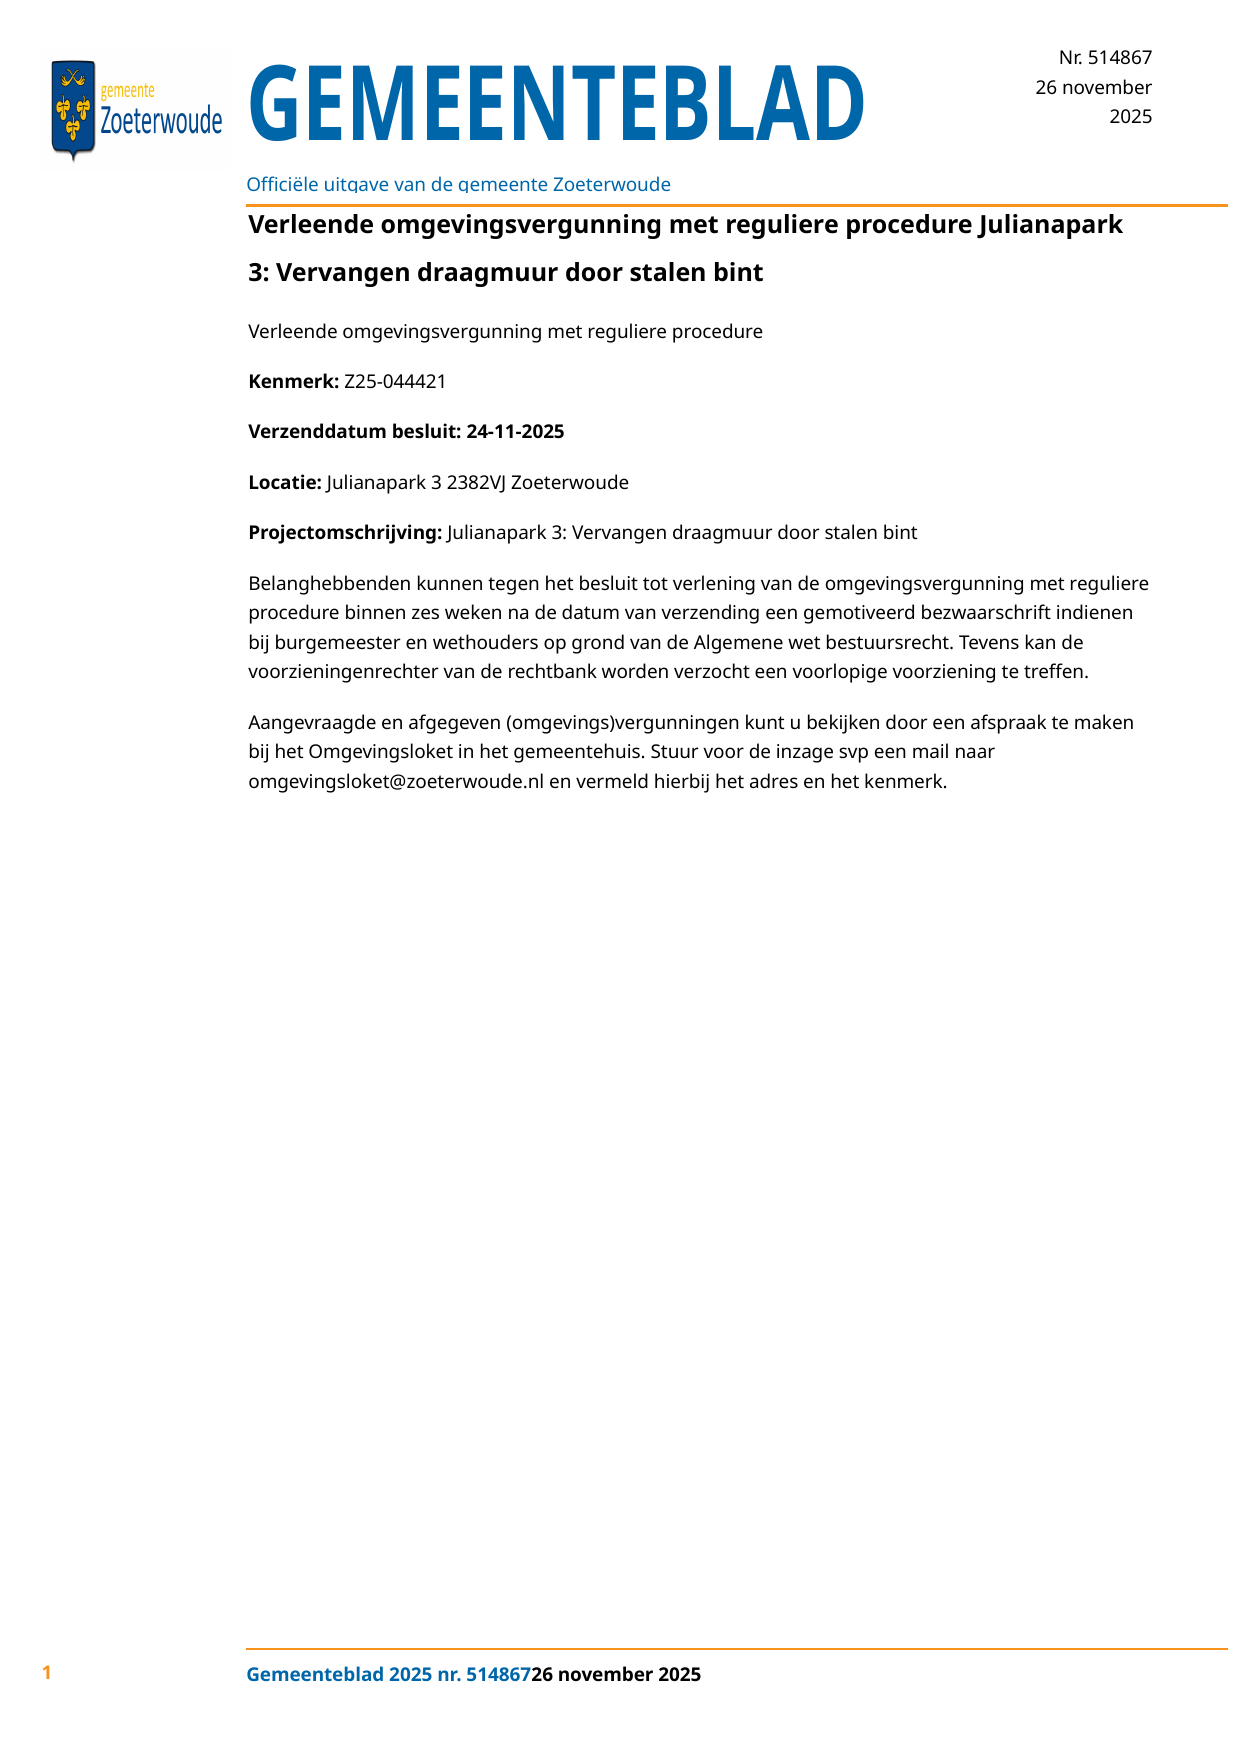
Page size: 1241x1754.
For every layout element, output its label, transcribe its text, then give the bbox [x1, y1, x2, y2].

text Verleende omgevingsvergunning met reguliere procedure [248, 318, 1152, 344]
text Kenmerk: Z25-044421 [248, 368, 1152, 394]
text Belanghebbenden kunnen tegen het besluit tot verlening van de omgevingsvergunning met reguliere procedure binnen zes weken na de datum van verzending een gemotiveerd bezwaarschrift indienen bij burgemeester en wethouders op grond van de Algemene wet bestuursrecht. Tevens kan de voorzieningenrechter van de rechtbank worden verzocht een voorlopige voorziening te treffen. [248, 570, 1152, 684]
text Verzenddatum besluit: 24-11-2025 [248, 419, 1152, 444]
text Aangevraagde en afgegeven (omgevings)vergunningen kunt u bekijken door een afspraak te maken bij het Omgevingsloket in het gemeentehuis. Stuur voor de inzage svp een mail naar omgevingsloket@zoeterwoude.nl en vermeld hierbij het adres en het kenmerk. [248, 709, 1152, 794]
text Locatie: Julianapark 3 2382VJ Zoeterwoude [248, 469, 1152, 495]
picture [41, 47, 231, 172]
text Projectomschrijving: Julianapark 3: Vervangen draagmuur door stalen bint [248, 519, 1152, 545]
text Verleende omgevingsvergunning met reguliere procedure Julianapark 3: Vervangen draagmuur door stalen bint [248, 207, 1152, 288]
